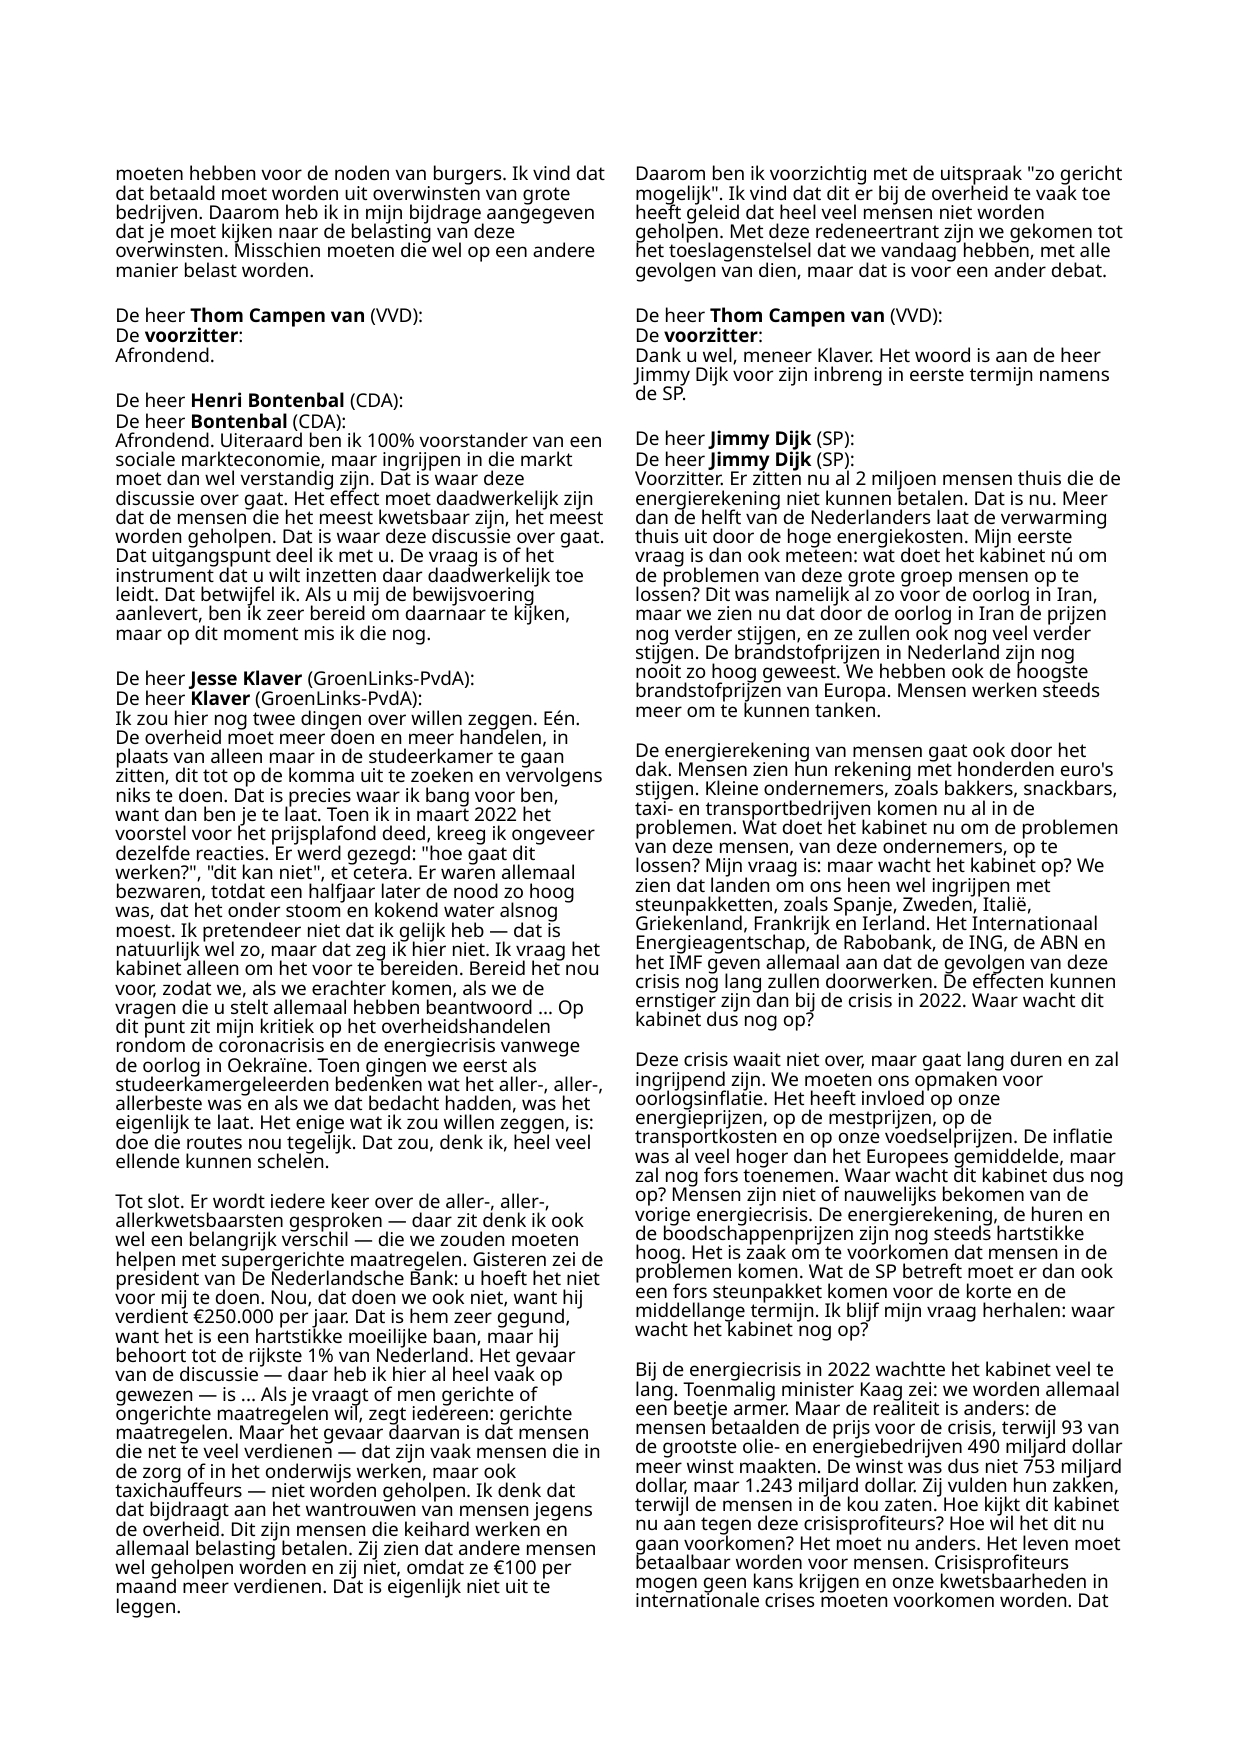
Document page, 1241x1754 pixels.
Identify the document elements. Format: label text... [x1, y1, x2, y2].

text De energierekening van mensen gaat ook door het dak. Mensen zien hun rekening met honderden euro's stijgen. Kleine ondernemers, zoals bakkers, snackbars, taxi- en transportbedrijven komen nu al in de problemen. Wat doet het kabinet nu om de problemen van deze mensen, van deze ondernemers, op te lossen? Mijn vraag is: maar wacht het kabinet op? We zien dat landen om ons heen wel ingrijpen met steunpakketten, zoals Spanje, Zweden, Italië, Griekenland, Frankrijk en Ierland. Het Internationaal Energieagentschap, de Rabobank, de ING, de ABN en het IMF geven allemaal aan dat de gevolgen van deze crisis nog lang zullen doorwerken. De effecten kunnen ernstiger zijn dan bij de crisis in 2022. Waar wacht dit kabinet dus nog op? [635, 742, 1125, 1031]
text De heer Klaver (GroenLinks-PvdA): [115, 690, 605, 710]
text moeten hebben voor de noden van burgers. Ik vind dat dat betaald moet worden uit overwinsten van grote bedrijven. Daarom heb ik in mijn bijdrage aangegeven dat je moet kijken naar de belasting van deze overwinsten. Misschien moeten die wel op een andere manier belast worden. [115, 165, 605, 281]
text De voorzitter: [115, 327, 605, 347]
text Tot slot. Er wordt iedere keer over de aller-, aller-, allerkwetsbaarsten gesproken — daar zit denk ik ook wel een belangrijk verschil — die we zouden moeten helpen met supergerichte maatregelen. Gisteren zei de president van De Nederlandsche Bank: u hoeft het niet voor mij te doen. Nou, dat doen we ook niet, want hij verdient €250.000 per jaar. Dat is hem zeer gegund, want het is een hartstikke moeilijke baan, maar hij behoort tot de rijkste 1% van Nederland. Het gevaar van de discussie — daar heb ik hier al heel vaak op gewezen — is ... Als je vraagt of men gerichte of ongerichte maatregelen wil, zegt iedereen: gerichte maatregelen. Maar het gevaar daarvan is dat mensen die net te veel verdienen — dat zijn vaak mensen die in de zorg of in het onderwijs werken, maar ook taxichauffeurs — niet worden geholpen. Ik denk dat dat bijdraagt aan het wantrouwen van mensen jegens de overheid. Dit zijn mensen die keihard werken en allemaal belasting betalen. Zij zien dat andere mensen wel geholpen worden en zij niet, omdat ze €100 per maand meer verdienen. Dat is eigenlijk niet uit te leggen. [115, 1193, 605, 1617]
text Deze crisis waait niet over, maar gaat lang duren en zal ingrijpend zijn. We moeten ons opmaken voor oorlogsinflatie. Het heeft invloed op onze energieprijzen, op de mestprijzen, op de transportkosten en op onze voedselprijzen. De inflatie was al veel hoger dan het Europees gemiddelde, maar zal nog fors toenemen. Waar wacht dit kabinet dus nog op? Mensen zijn niet of nauwelijks bekomen van de vorige energiecrisis. De energierekening, de huren en de boodschappenprijzen zijn nog steeds hartstikke hoog. Het is zaak om te voorkomen dat mensen in de problemen komen. Wat de SP betreft moet er dan ook een fors steunpakket komen voor de korte en de middellange termijn. Ik blijf mijn vraag herhalen: waar wacht het kabinet nog op? [635, 1051, 1125, 1341]
text Bij de energiecrisis in 2022 wachtte het kabinet veel te lang. Toenmalig minister Kaag zei: we worden allemaal een beetje armer. Maar de realiteit is anders: de mensen betaalden de prijs voor de crisis, terwijl 93 van de grootste olie- en energiebedrijven 490 miljard dollar meer winst maakten. De winst was dus niet 753 miljard dollar, maar 1.243 miljard dollar. Zij vulden hun zakken, terwijl de mensen in de kou zaten. Hoe kijkt dit kabinet nu aan tegen deze crisisprofiteurs? Hoe wil het dit nu gaan voorkomen? Het moet nu anders. Het leven moet betaalbaar worden voor mensen. Crisisprofiteurs mogen geen kans krijgen en onze kwetsbaarheden in internationale crises moeten voorkomen worden. Dat [635, 1361, 1125, 1612]
text Afrondend. [115, 347, 605, 366]
text Daarom ben ik voorzichtig met de uitspraak "zo gericht mogelijk". Ik vind dat dit er bij de overheid te vaak toe heeft geleid dat heel veel mensen niet worden geholpen. Met deze redeneertrant zijn we gekomen tot het toeslagenstelsel dat we vandaag hebben, met alle gevolgen van dien, maar dat is voor een ander debat. [635, 165, 1125, 281]
text De heer Jimmy Dijk (SP): [635, 425, 1125, 451]
text Ik zou hier nog twee dingen over willen zeggen. Eén. De overheid moet meer doen en meer handelen, in plaats van alleen maar in de studeerkamer te gaan zitten, dit tot op de komma uit te zoeken en vervolgens niks te doen. Dat is precies waar ik bang voor ben, want dan ben je te laat. Toen ik in maart 2022 het voorstel voor het prijsplafond deed, kreeg ik ongeveer dezelfde reacties. Er werd gezegd: "hoe gaat dit werken?", "dit kan niet", et cetera. Er waren allemaal bezwaren, totdat een halfjaar later de nood zo hoog was, dat het onder stoom en kokend water alsnog moest. Ik pretendeer niet dat ik gelijk heb — dat is natuurlijk wel zo, maar dat zeg ik hier niet. Ik vraag het kabinet alleen om het voor te bereiden. Bereid het nou voor, zodat we, als we erachter komen, als we de vragen die u stelt allemaal hebben beantwoord … Op dit punt zit mijn kritiek op het overheidshandelen rondom de coronacrisis en de energiecrisis vanwege de oorlog in Oekraïne. Toen gingen we eerst als studeerkamergeleerden bedenken wat het aller-, aller-, allerbeste was en als we dat bedacht hadden, was het eigenlijk te laat. Het enige wat ik zou willen zeggen, is: doe die routes nou tegelijk. Dat zou, denk ik, heel veel ellende kunnen schelen. [115, 710, 605, 1172]
text De heer Henri Bontenbal (CDA): [115, 387, 605, 413]
text De heer Jesse Klaver (GroenLinks-PvdA): [115, 665, 605, 690]
text Voorzitter. Er zitten nu al 2 miljoen mensen thuis die de energierekening niet kunnen betalen. Dat is nu. Meer dan de helft van de Nederlanders laat de verwarming thuis uit door de hoge energiekosten. Mijn eerste vraag is dan ook meteen: wat doet het kabinet nú om de problemen van deze grote groep mensen op te lossen? Dit was namelijk al zo voor de oorlog in Iran, maar we zien nu dat door de oorlog in Iran de prijzen nog verder stijgen, en ze zullen ook nog veel verder stijgen. De brandstofprijzen in Nederland zijn nog nooit zo hoog geweest. We hebben ook de hoogste brandstofprijzen van Europa. Mensen werken steeds meer om te kunnen tanken. [635, 470, 1125, 721]
text De heer Jimmy Dijk (SP): [635, 451, 1125, 470]
text De heer Thom Campen van (VVD): [635, 302, 1125, 327]
text Afrondend. Uiteraard ben ik 100% voorstander van een sociale markteconomie, maar ingrijpen in die markt moet dan wel verstandig zijn. Dat is waar deze discussie over gaat. Het effect moet daadwerkelijk zijn dat de mensen die het meest kwetsbaar zijn, het meest worden geholpen. Dat is waar deze discussie over gaat. Dat uitgangspunt deel ik met u. De vraag is of het instrument dat u wilt inzetten daar daadwerkelijk toe leidt. Dat betwijfel ik. Als u mij de bewijsvoering aanlevert, ben ik zeer bereid om daarnaar te kijken, maar op dit moment mis ik die nog. [115, 432, 605, 644]
text De voorzitter: [635, 327, 1125, 347]
text De heer Bontenbal (CDA): [115, 413, 605, 432]
text Dank u wel, meneer Klaver. Het woord is aan de heer Jimmy Dijk voor zijn inbreng in eerste termijn namens de SP. [635, 347, 1125, 404]
text De heer Thom Campen van (VVD): [115, 302, 605, 327]
